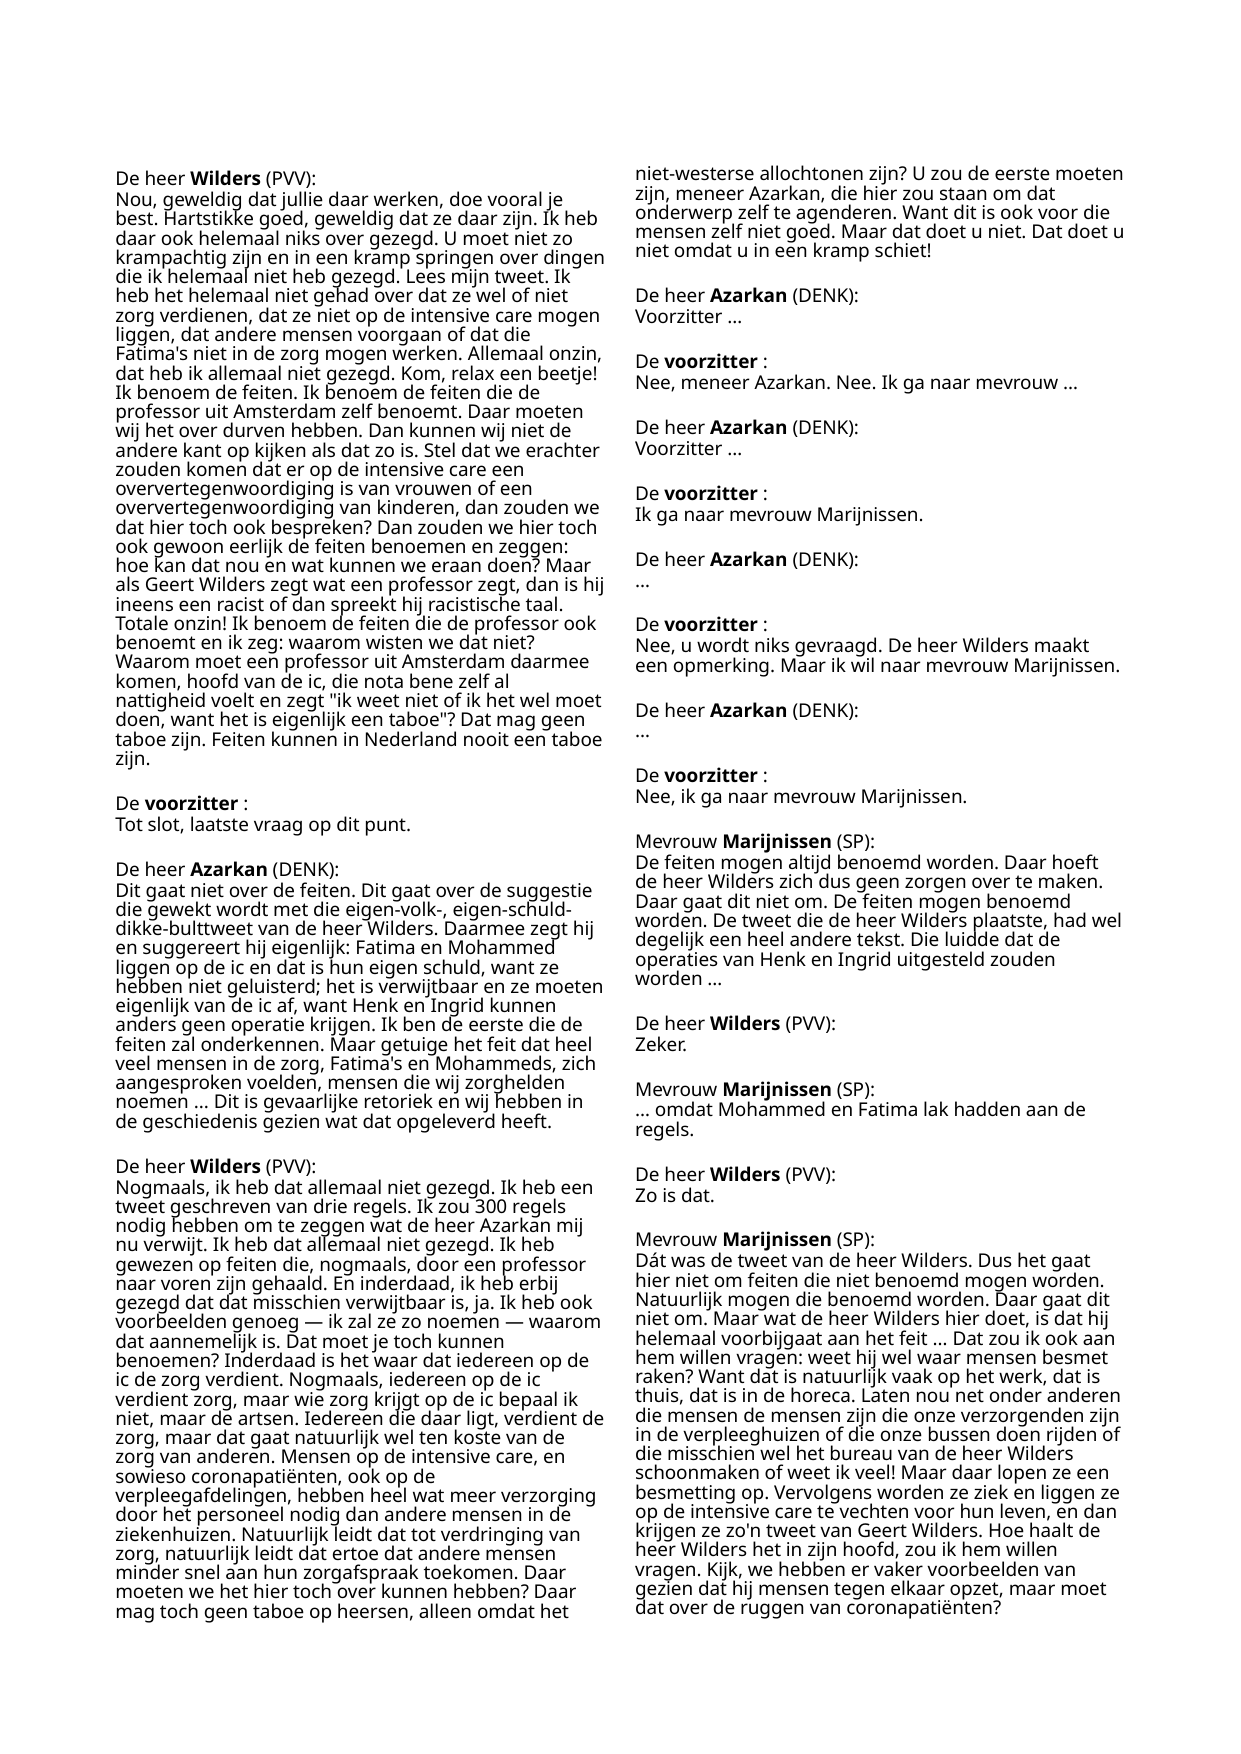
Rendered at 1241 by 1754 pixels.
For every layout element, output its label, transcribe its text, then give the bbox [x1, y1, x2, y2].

text Zo is dat. [635, 1187, 1125, 1206]
text … [635, 572, 1125, 591]
text Dit gaat niet over de feiten. Dit gaat over de suggestie die gewekt wordt met die eigen-volk-, eigen-schuld-dikke-bulttweet van de heer Wilders. Daarmee zegt hij en suggereert hij eigenlijk: Fatima en Mohammed liggen op de ic en dat is hun eigen schuld, want ze hebben niet geluisterd; het is verwijtbaar en ze moeten eigenlijk van de ic af, want Henk en Ingrid kunnen anders geen operatie krijgen. Ik ben de eerste die de feiten zal onderkennen. Maar getuige het feit dat heel veel mensen in de zorg, Fatima's en Mohammeds, zich aangesproken voelden, mensen die wij zorghelden noemen ... Dit is gevaarlijke retoriek en wij hebben in de geschiedenis gezien wat dat opgeleverd heeft. [115, 882, 605, 1132]
text De heer Azarkan (DENK): [635, 282, 1125, 308]
text De voorzitter : [115, 790, 605, 816]
text … [635, 722, 1125, 742]
text niet-westerse allochtonen zijn? U zou de eerste moeten zijn, meneer Azarkan, die hier zou staan om dat onderwerp zelf te agenderen. Want dit is ook voor die mensen zelf niet goed. Maar dat doet u niet. Dat doet u niet omdat u in een kramp schiet! [635, 165, 1125, 262]
text De feiten mogen altijd benoemd worden. Daar hoeft de heer Wilders zich dus geen zorgen over te maken. Daar gaat dit niet om. De feiten mogen benoemd worden. De tweet die de heer Wilders plaatste, had wel degelijk een heel andere tekst. Die luidde dat de operaties van Henk en Ingrid uitgesteld zouden worden … [635, 854, 1125, 989]
text Zeker. [635, 1036, 1125, 1055]
text Nee, ik ga naar mevrouw Marijnissen. [635, 788, 1125, 808]
text De heer Azarkan (DENK): [635, 546, 1125, 572]
text Nou, geweldig dat jullie daar werken, doe vooral je best. Hartstikke goed, geweldig dat ze daar zijn. Ik heb daar ook helemaal niks over gezegd. U moet niet zo krampachtig zijn en in een kramp springen over dingen die ik helemaal niet heb gezegd. Lees mijn tweet. Ik heb het helemaal niet gehad over dat ze wel of niet zorg verdienen, dat ze niet op de intensive care mogen liggen, dat andere mensen voorgaan of dat die Fatima's niet in de zorg mogen werken. Allemaal onzin, dat heb ik allemaal niet gezegd. Kom, relax een beetje! Ik benoem de feiten. Ik benoem de feiten die de professor uit Amsterdam zelf benoemt. Daar moeten wij het over durven hebben. Dan kunnen wij niet de andere kant op kijken als dat zo is. Stel dat we erachter zouden komen dat er op de intensive care een oververtegenwoordiging is van vrouwen of een oververtegenwoordiging van kinderen, dan zouden we dat hier toch ook bespreken? Dan zouden we hier toch ook gewoon eerlijk de feiten benoemen en zeggen: hoe kan dat nou en wat kunnen we eraan doen? Maar als Geert Wilders zegt wat een professor zegt, dan is hij ineens een racist of dan spreekt hij racistische taal. Totale onzin! Ik benoem de feiten die de professor ook benoemt en ik zeg: waarom wisten we dat niet? Waarom moet een professor uit Amsterdam daarmee komen, hoofd van de ic, die nota bene zelf al nattigheid voelt en zegt "ik weet niet of ik het wel moet doen, want het is eigenlijk een taboe"? Dat mag geen taboe zijn. Feiten kunnen in Nederland nooit een taboe zijn. [115, 191, 605, 769]
text Nee, meneer Azarkan. Nee. Ik ga naar mevrouw … [635, 374, 1125, 393]
text Mevrouw Marijnissen (SP): [635, 828, 1125, 854]
text De heer Wilders (PVV): [635, 1010, 1125, 1036]
text Mevrouw Marijnissen (SP): [635, 1227, 1125, 1252]
text … omdat Mohammed en Fatima lak hadden aan de regels. [635, 1101, 1125, 1140]
text Dát was de tweet van de heer Wilders. Dus het gaat hier niet om feiten die niet benoemd mogen worden. Natuurlijk mogen die benoemd worden. Daar gaat dit niet om. Maar wat de heer Wilders hier doet, is dat hij helemaal voorbijgaat aan het feit … Dat zou ik ook aan hem willen vragen: weet hij wel waar mensen besmet raken? Want dat is natuurlijk vaak op het werk, dat is thuis, dat is in de horeca. Laten nou net onder anderen die mensen de mensen zijn die onze verzorgenden zijn in de verpleeghuizen of die onze bussen doen rijden of die misschien wel het bureau van de heer Wilders schoonmaken of weet ik veel! Maar daar lopen ze een besmetting op. Vervolgens worden ze ziek en liggen ze op de intensive care te vechten voor hun leven, en dan krijgen ze zo'n tweet van Geert Wilders. Hoe haalt de heer Wilders het in zijn hoofd, zou ik hem willen vragen. Kijk, we hebben er vaker voorbeelden van gezien dat hij mensen tegen elkaar opzet, maar moet dat over de ruggen van coronapatiënten? [635, 1252, 1125, 1618]
text De heer Wilders (PVV): [115, 165, 605, 191]
text Nogmaals, ik heb dat allemaal niet gezegd. Ik heb een tweet geschreven van drie regels. Ik zou 300 regels nodig hebben om te zeggen wat de heer Azarkan mij nu verwijt. Ik heb dat allemaal niet gezegd. Ik heb gewezen op feiten die, nogmaals, door een professor naar voren zijn gehaald. En inderdaad, ik heb erbij gezegd dat dat misschien verwijtbaar is, ja. Ik heb ook voorbeelden genoeg — ik zal ze zo noemen — waarom dat aannemelijk is. Dat moet je toch kunnen benoemen? Inderdaad is het waar dat iedereen op de ic de zorg verdient. Nogmaals, iedereen op de ic verdient zorg, maar wie zorg krijgt op de ic bepaal ik niet, maar de artsen. Iedereen die daar ligt, verdient de zorg, maar dat gaat natuurlijk wel ten koste van de zorg van anderen. Mensen op de intensive care, en sowieso coronapatiënten, ook op de verpleegafdelingen, hebben heel wat meer verzorging door het personeel nodig dan andere mensen in de ziekenhuizen. Natuurlijk leidt dat tot verdringing van zorg, natuurlijk leidt dat ertoe dat andere mensen minder snel aan hun zorgafspraak toekomen. Daar moeten we het hier toch over kunnen hebben? Daar mag toch geen taboe op heersen, alleen omdat het [115, 1179, 605, 1622]
text De heer Wilders (PVV): [115, 1153, 605, 1179]
text De voorzitter : [635, 763, 1125, 788]
text Voorzitter … [635, 440, 1125, 459]
text De voorzitter : [635, 348, 1125, 374]
text De heer Wilders (PVV): [635, 1161, 1125, 1187]
text Tot slot, laatste vraag op dit punt. [115, 816, 605, 835]
text Voorzitter … [635, 308, 1125, 327]
text De heer Azarkan (DENK): [635, 697, 1125, 722]
text De voorzitter : [635, 480, 1125, 506]
text Ik ga naar mevrouw Marijnissen. [635, 506, 1125, 525]
text Nee, u wordt niks gevraagd. De heer Wilders maakt een opmerking. Maar ik wil naar mevrouw Marijnissen. [635, 637, 1125, 676]
text De voorzitter : [635, 612, 1125, 637]
text Mevrouw Marijnissen (SP): [635, 1076, 1125, 1101]
text De heer Azarkan (DENK): [115, 856, 605, 882]
text De heer Azarkan (DENK): [635, 414, 1125, 440]
